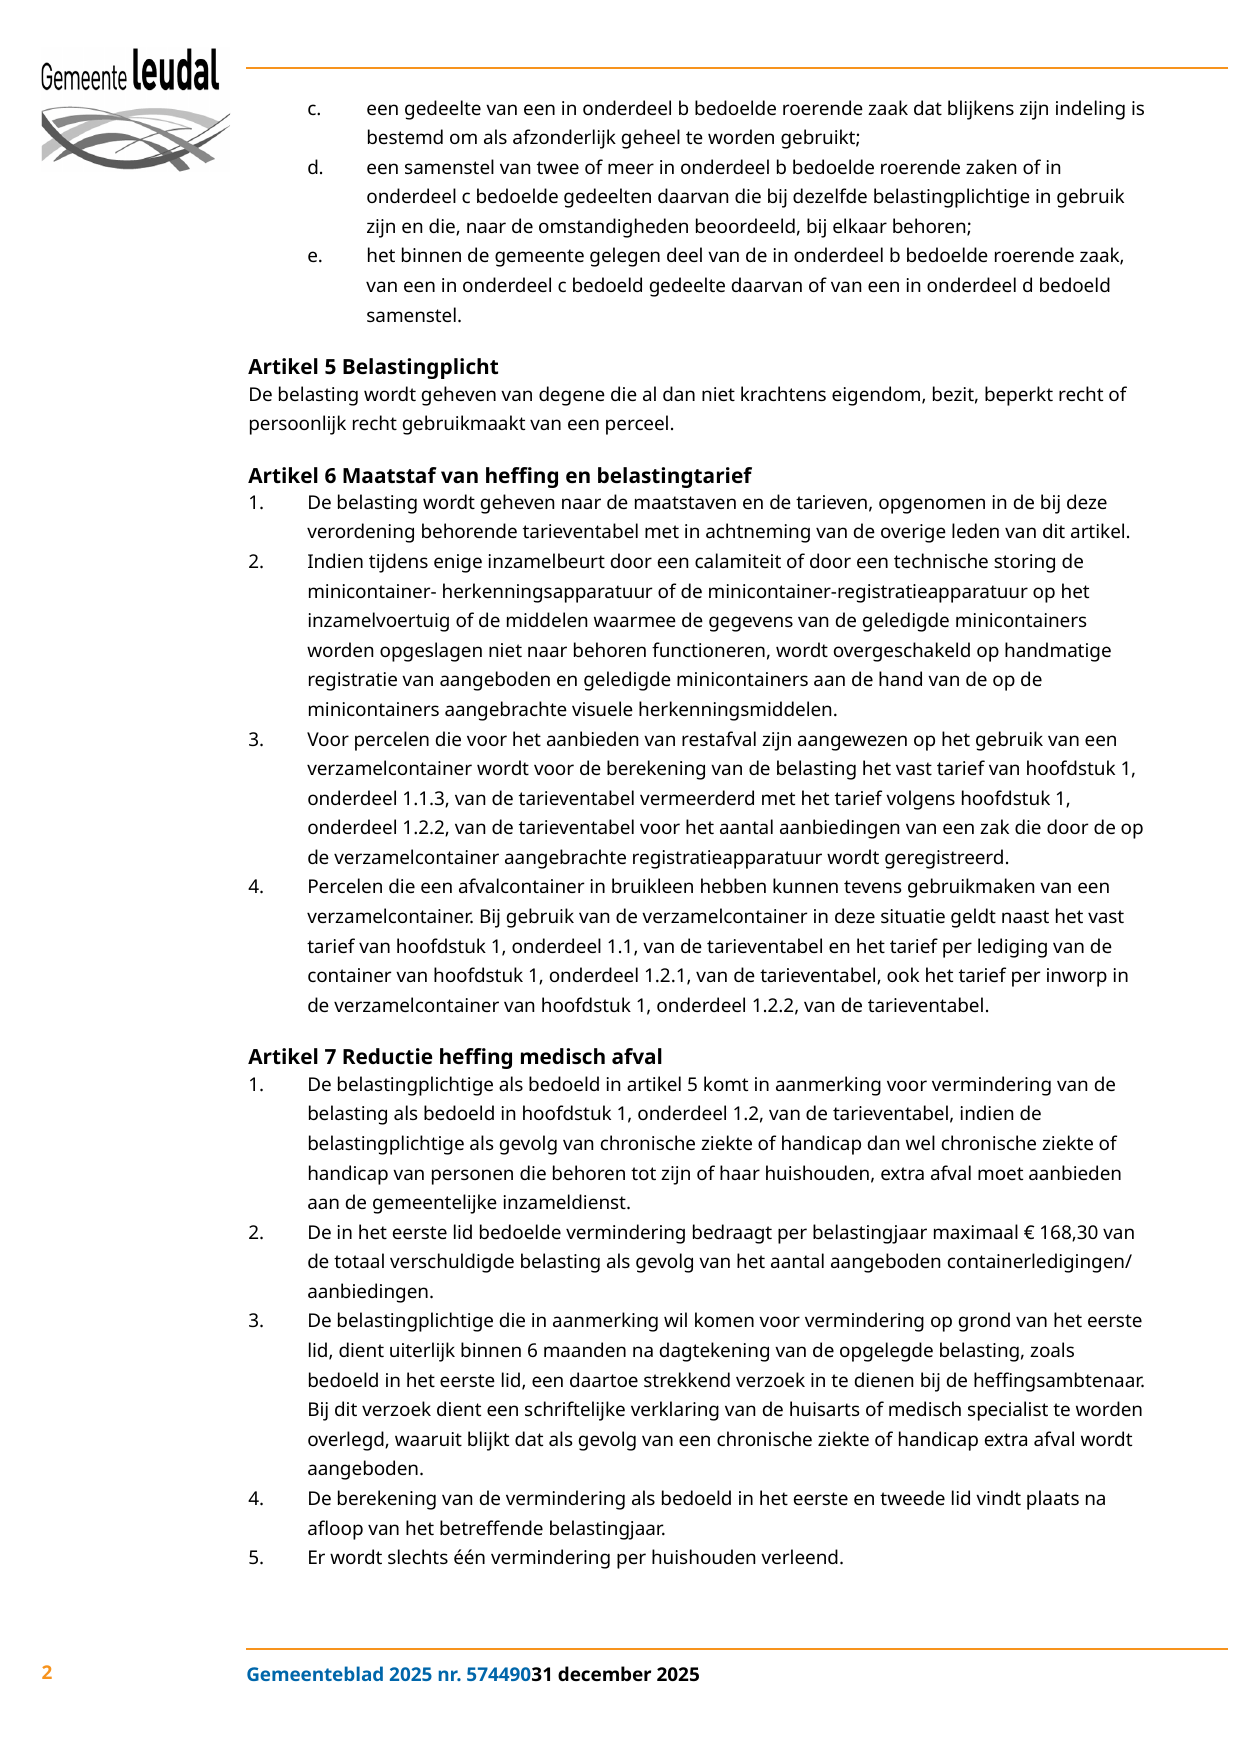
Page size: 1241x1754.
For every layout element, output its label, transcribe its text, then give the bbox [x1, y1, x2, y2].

list De belasting wordt geheven naar de maatstaven en de tarieven, opgenomen in de bij deze verordening behorende tarieventabel met in achtneming van de overige leden van dit artikel. [248, 489, 1152, 544]
list een gedeelte van een in onderdeel b bedoelde roerende zaak dat blijkens zijn indeling is bestemd om als afzonderlijk geheel te worden gebruikt; [307, 95, 1152, 150]
list De belastingplichtige als bedoeld in artikel 5 komt in aanmerking voor vermindering van de belasting als bedoeld in hoofdstuk 1, onderdeel 1.2, van de tarieventabel, indien de belastingplichtige als gevolg van chronische ziekte of handicap dan wel chronische ziekte of handicap van personen die behoren tot zijn of haar huishouden, extra afval moet aanbieden aan de gemeentelijke inzameldienst. [248, 1071, 1152, 1215]
text Artikel 5 Belastingplicht [248, 352, 1152, 381]
list Er wordt slechts één vermindering per huishouden verleend. [248, 1544, 1152, 1570]
text Artikel 6 Maatstaf van heffing en belastingtarief [248, 461, 1152, 489]
list Percelen die een afvalcontainer in bruikleen hebben kunnen tevens gebruikmaken van een verzamelcontainer. Bij gebruik van de verzamelcontainer in deze situatie geldt naast het vast tarief van hoofdstuk 1, onderdeel 1.1, van de tarieventabel en het tarief per lediging van de container van hoofdstuk 1, onderdeel 1.2.1, van de tarieventabel, ook het tarief per inworp in de verzamelcontainer van hoofdstuk 1, onderdeel 1.2.2, van de tarieventabel. [248, 874, 1152, 1018]
list Voor percelen die voor het aanbieden van restafval zijn aangewezen op het gebruik van een verzamelcontainer wordt voor de berekening van de belasting het vast tarief van hoofdstuk 1, onderdeel 1.1.3, van de tarieventabel vermeerderd met het tarief volgens hoofdstuk 1, onderdeel 1.2.2, van de tarieventabel voor het aantal aanbiedingen van een zak die door de op de verzamelcontainer aangebrachte registratieapparatuur wordt geregistreerd. [248, 726, 1152, 870]
text De belasting wordt geheven van degene die al dan niet krachtens eigendom, bezit, beperkt recht of persoonlijk recht gebruikmaakt van een perceel. [248, 381, 1152, 436]
list De berekening van de vermindering als bedoeld in het eerste en tweede lid vindt plaats na afloop van het betreffende belastingjaar. [248, 1485, 1152, 1540]
list De belastingplichtige die in aanmerking wil komen voor vermindering op grond van het eerste lid, dient uiterlijk binnen 6 maanden na dagtekening van de opgelegde belasting, zoals bedoeld in het eerste lid, een daartoe strekkend verzoek in te dienen bij de heffingsambtenaar. Bij dit verzoek dient een schriftelijke verklaring van de huisarts of medisch specialist te worden overlegd, waaruit blijkt dat als gevolg van een chronische ziekte of handicap extra afval wordt aangeboden. [248, 1308, 1152, 1481]
text Artikel 7 Reductie heffing medisch afval [248, 1042, 1152, 1071]
list De in het eerste lid bedoelde vermindering bedraagt per belastingjaar maximaal € 168,30 van de totaal verschuldigde belasting als gevolg van het aantal aangeboden containerledigingen/ aanbiedingen. [248, 1219, 1152, 1304]
list Indien tijdens enige inzamelbeurt door een calamiteit of door een technische storing de minicontainer- herkenningsapparatuur of de minicontainer-registratieapparatuur op het inzamelvoertuig of de middelen waarmee de gegevens van de geledigde minicontainers worden opgeslagen niet naar behoren functioneren, wordt overgeschakeld op handmatige registratie van aangeboden en geledigde minicontainers aan de hand van de op de minicontainers aangebrachte visuele herkenningsmiddelen. [248, 548, 1152, 722]
list een samenstel van twee of meer in onderdeel b bedoelde roerende zaken of in onderdeel c bedoelde gedeelten daarvan die bij dezelfde belastingplichtige in gebruik zijn en die, naar de omstandigheden beoordeeld, bij elkaar behoren; [307, 154, 1152, 239]
picture [41, 47, 231, 172]
list het binnen de gemeente gelegen deel van de in onderdeel b bedoelde roerende zaak, van een in onderdeel c bedoeld gedeelte daarvan of van een in onderdeel d bedoeld samenstel. [307, 243, 1152, 328]
